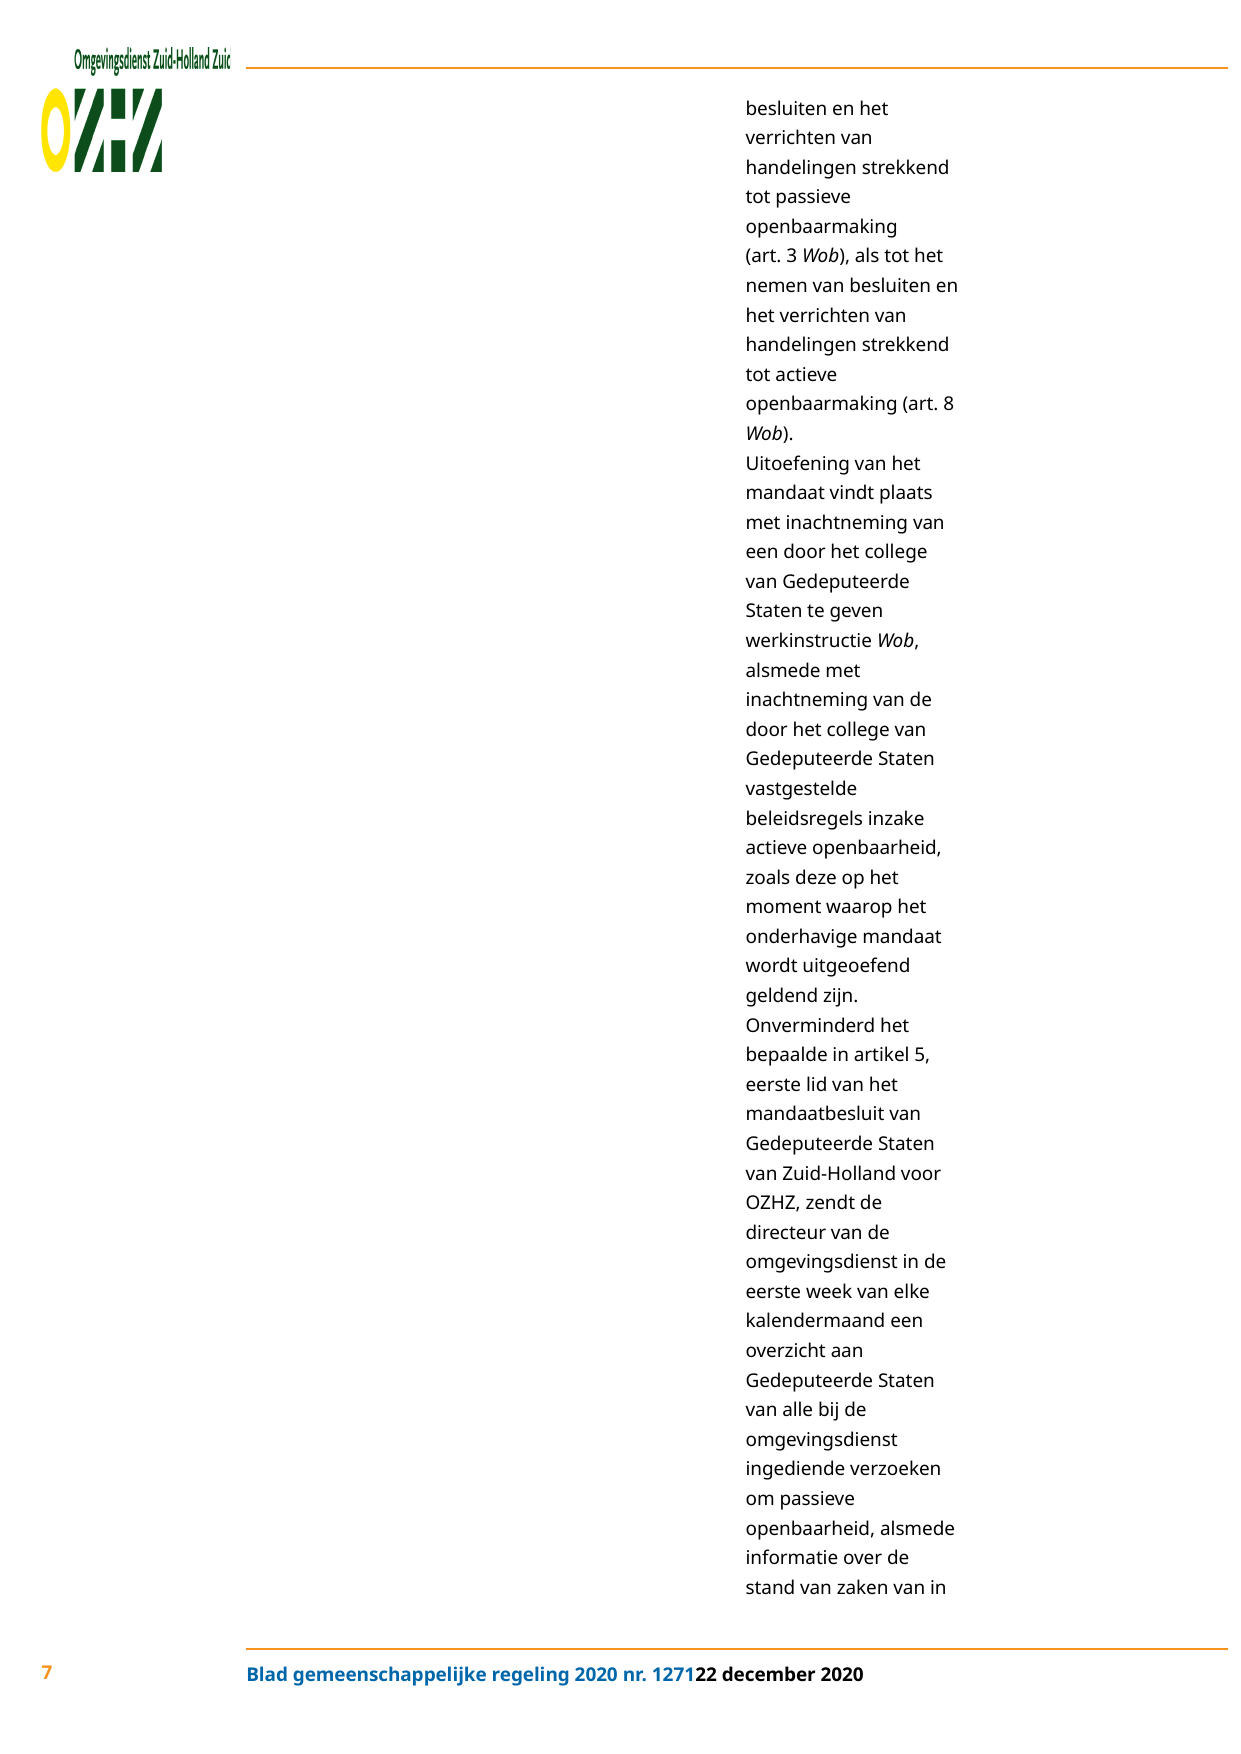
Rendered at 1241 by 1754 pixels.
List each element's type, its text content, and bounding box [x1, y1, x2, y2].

table_cell [439, 95, 745, 1600]
picture [41, 47, 231, 172]
table_cell [961, 95, 1152, 1600]
table_cell besluiten en het verrichten van handelingen strekkend tot passieve openbaarmaking (art. 3 Wob), als tot het nemen van besluiten en het verrichten van handelingen strekkend tot actieve openbaarmaking (art. 8 Wob). Uitoefening van het mandaat vindt plaats met inachtneming van een door het college van Gedeputeerde Staten te geven werkinstructie Wob, alsmede met inachtneming van de door het college van Gedeputeerde Staten vastgestelde beleidsregels inzake actieve openbaarheid, zoals deze op het moment waarop het onderhavige mandaat wordt uitgeoefend geldend zijn. Onverminderd het bepaalde in artikel 5, eerste lid van het mandaatbesluit van Gedeputeerde Staten van Zuid-Holland voor OZHZ, zendt de directeur van de omgevingsdienst in de eerste week van elke kalendermaand een overzicht aan Gedeputeerde Staten van alle bij de omgevingsdienst ingediende verzoeken om passieve openbaarheid, alsmede informatie over de stand van zaken van in [745, 95, 961, 1600]
table_cell [248, 95, 439, 1600]
